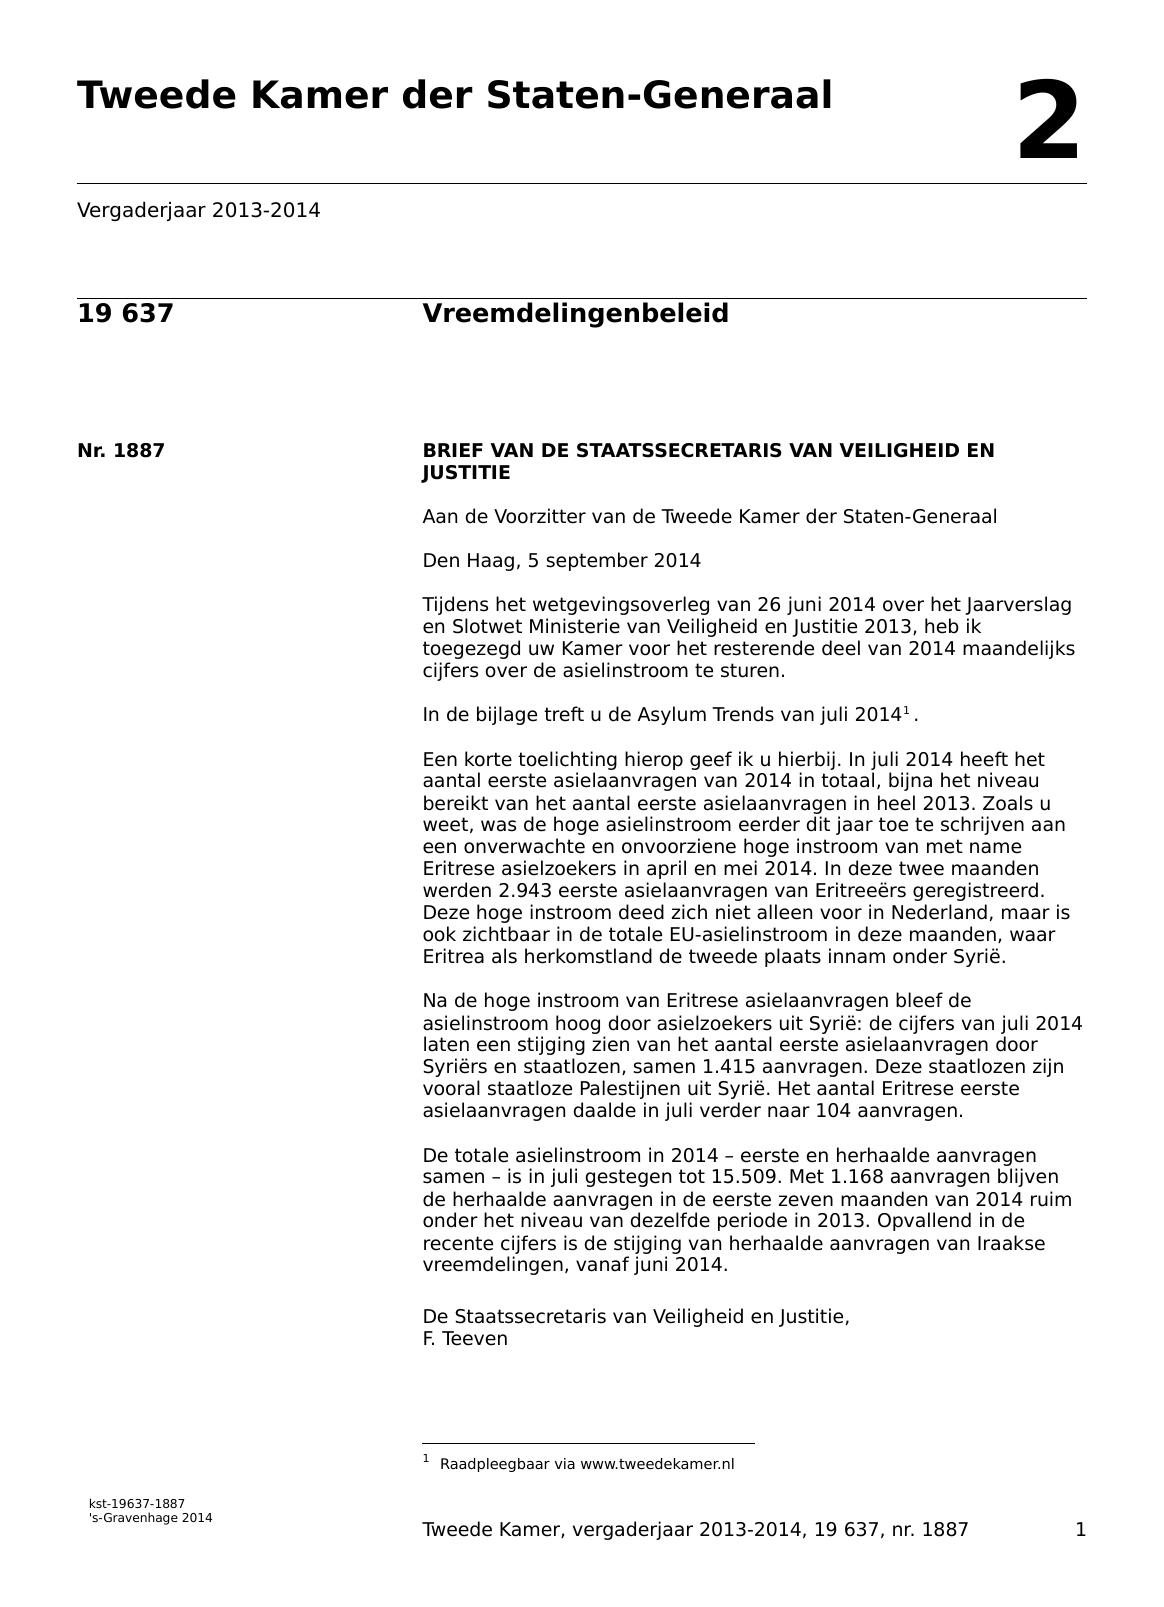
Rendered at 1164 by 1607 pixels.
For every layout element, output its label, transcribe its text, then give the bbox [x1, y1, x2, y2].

text Den Haag, 5 september 2014 [422, 550, 1087, 572]
table_header Tweede Kamer der Staten-Generaal [77, 59, 886, 183]
text Raadpleegbaar via www.tweedekamer.nl [422, 1452, 1087, 1474]
subtitle Nr. 1887 BRIEF VAN DE STAATSSECRETARIS VAN VEILIGHEID EN JUSTITIE [77, 440, 1087, 484]
text De Staatssecretaris van Veiligheid en Justitie, F. Teeven [422, 1306, 1087, 1350]
table_cell Vergaderjaar 2013-2014 [77, 184, 1087, 298]
text In de bijlage treft u de Asylum Trends van juli 2014. [422, 704, 1087, 726]
text Aan de Voorzitter van de Tweede Kamer der Staten-Generaal [422, 506, 1087, 528]
text Na de hoge instroom van Eritrese asielaanvragen bleef de asielinstroom hoog door asielzoekers uit Syrië: de cijfers van juli 2014 laten een stijging zien van het aantal eerste asielaanvragen door Syriërs en staatlozen, samen 1.415 aanvragen. Deze staatlozen zijn vooral staatloze Palestijnen uit Syrië. Het aantal Eritrese eerste asielaanvragen daalde in juli verder naar 104 aanvragen. [422, 990, 1087, 1122]
text Tijdens het wetgevingsoverleg van 26 juni 2014 over het Jaarverslag en Slotwet Ministerie van Veiligheid en Justitie 2013, heb ik toegezegd uw Kamer voor het resterende deel van 2014 maandelijks cijfers over de asielinstroom te sturen. [422, 594, 1087, 682]
text Een korte toelichting hierop geef ik u hierbij. In juli 2014 heeft het aantal eerste asielaanvragen van 2014 in totaal, bijna het niveau bereikt van het aantal eerste asielaanvragen in heel 2013. Zoals u weet, was de hoge asielinstroom eerder dit jaar toe te schrijven aan een onverwachte en onvoorziene hoge instroom van met name Eritrese asielzoekers in april en mei 2014. In deze twee maanden werden 2.943 eerste asielaanvragen van Eritreeërs geregistreerd. Deze hoge instroom deed zich niet alleen voor in Nederland, maar is ook zichtbaar in de totale EU-asielinstroom in deze maanden, waar Eritrea als herkomstland de tweede plaats innam onder Syrië. [422, 748, 1087, 968]
text 's-Gravenhage 2014 [88, 1511, 323, 1525]
table_header 2 [886, 59, 1087, 183]
text De totale asielinstroom in 2014 – eerste en herhaalde aanvragen samen – is in juli gestegen tot 15.509. Met 1.168 aanvragen blijven de herhaalde aanvragen in de eerste zeven maanden van 2014 ruim onder het niveau van dezelfde periode in 2013. Opvallend in de recente cijfers is de stijging van herhaalde aanvragen van Iraakse vreemdelingen, vanaf juni 2014. [422, 1144, 1087, 1276]
subtitle 19 637 Vreemdelingenbeleid [77, 299, 1087, 329]
text kst-19637-1887 [88, 1497, 323, 1511]
